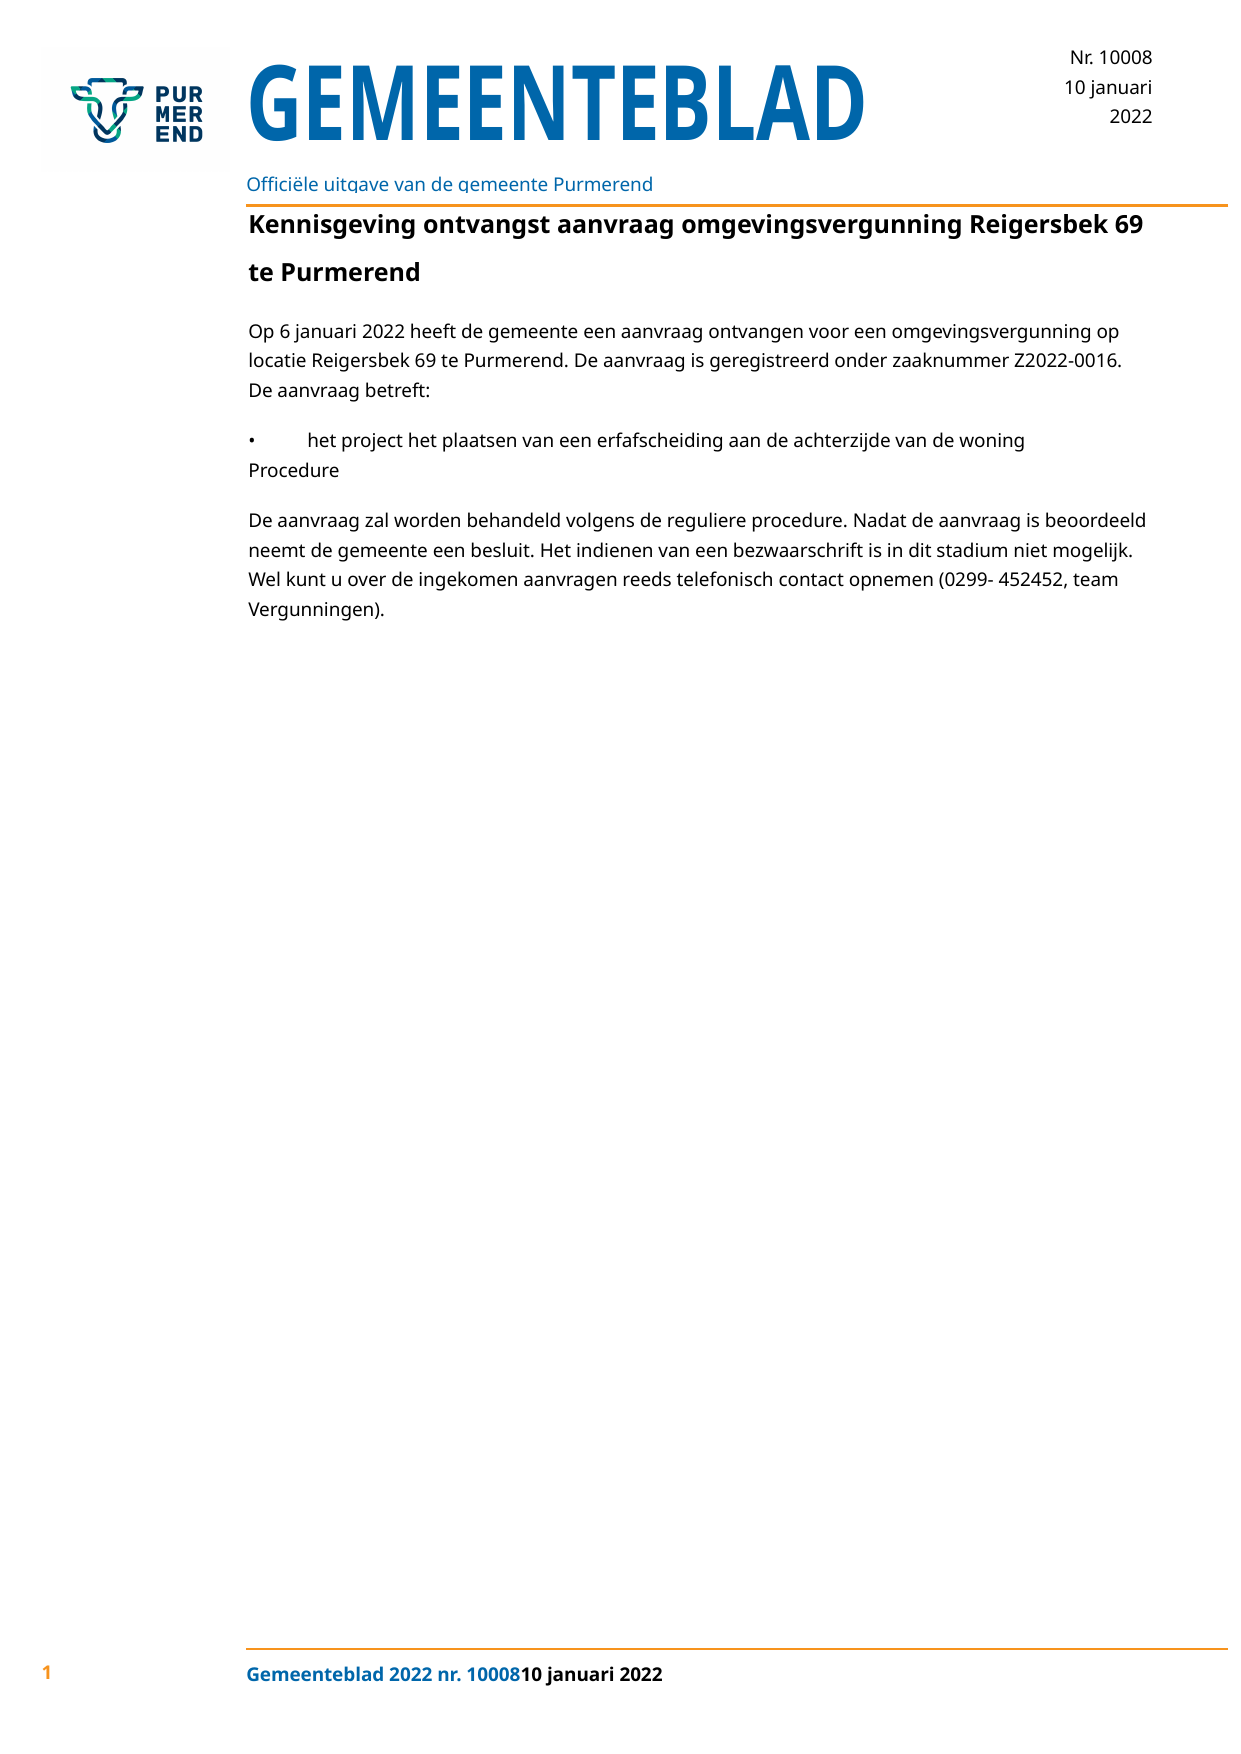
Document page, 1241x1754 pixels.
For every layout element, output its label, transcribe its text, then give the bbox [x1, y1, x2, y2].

text De aanvraag zal worden behandeld volgens de reguliere procedure. Nadat de aanvraag is beoordeeld neemt de gemeente een besluit. Het indienen van een bezwaarschrift is in dit stadium niet mogelijk. Wel kunt u over de ingekomen aanvragen reeds telefonisch contact opnemen (0299- 452452, team Vergunningen). [248, 507, 1152, 622]
text Kennisgeving ontvangst aanvraag omgevingsvergunning Reigersbek 69 te Purmerend [248, 207, 1152, 288]
text Procedure [248, 457, 1152, 483]
list het project het plaatsen van een erfafscheiding aan de achterzijde van de woning [248, 427, 1152, 453]
picture [41, 47, 231, 172]
text Op 6 januari 2022 heeft de gemeente een aanvraag ontvangen voor een omgevingsvergunning op locatie Reigersbek 69 te Purmerend. De aanvraag is geregistreerd onder zaaknummer Z2022-0016. De aanvraag betreft: [248, 318, 1152, 403]
